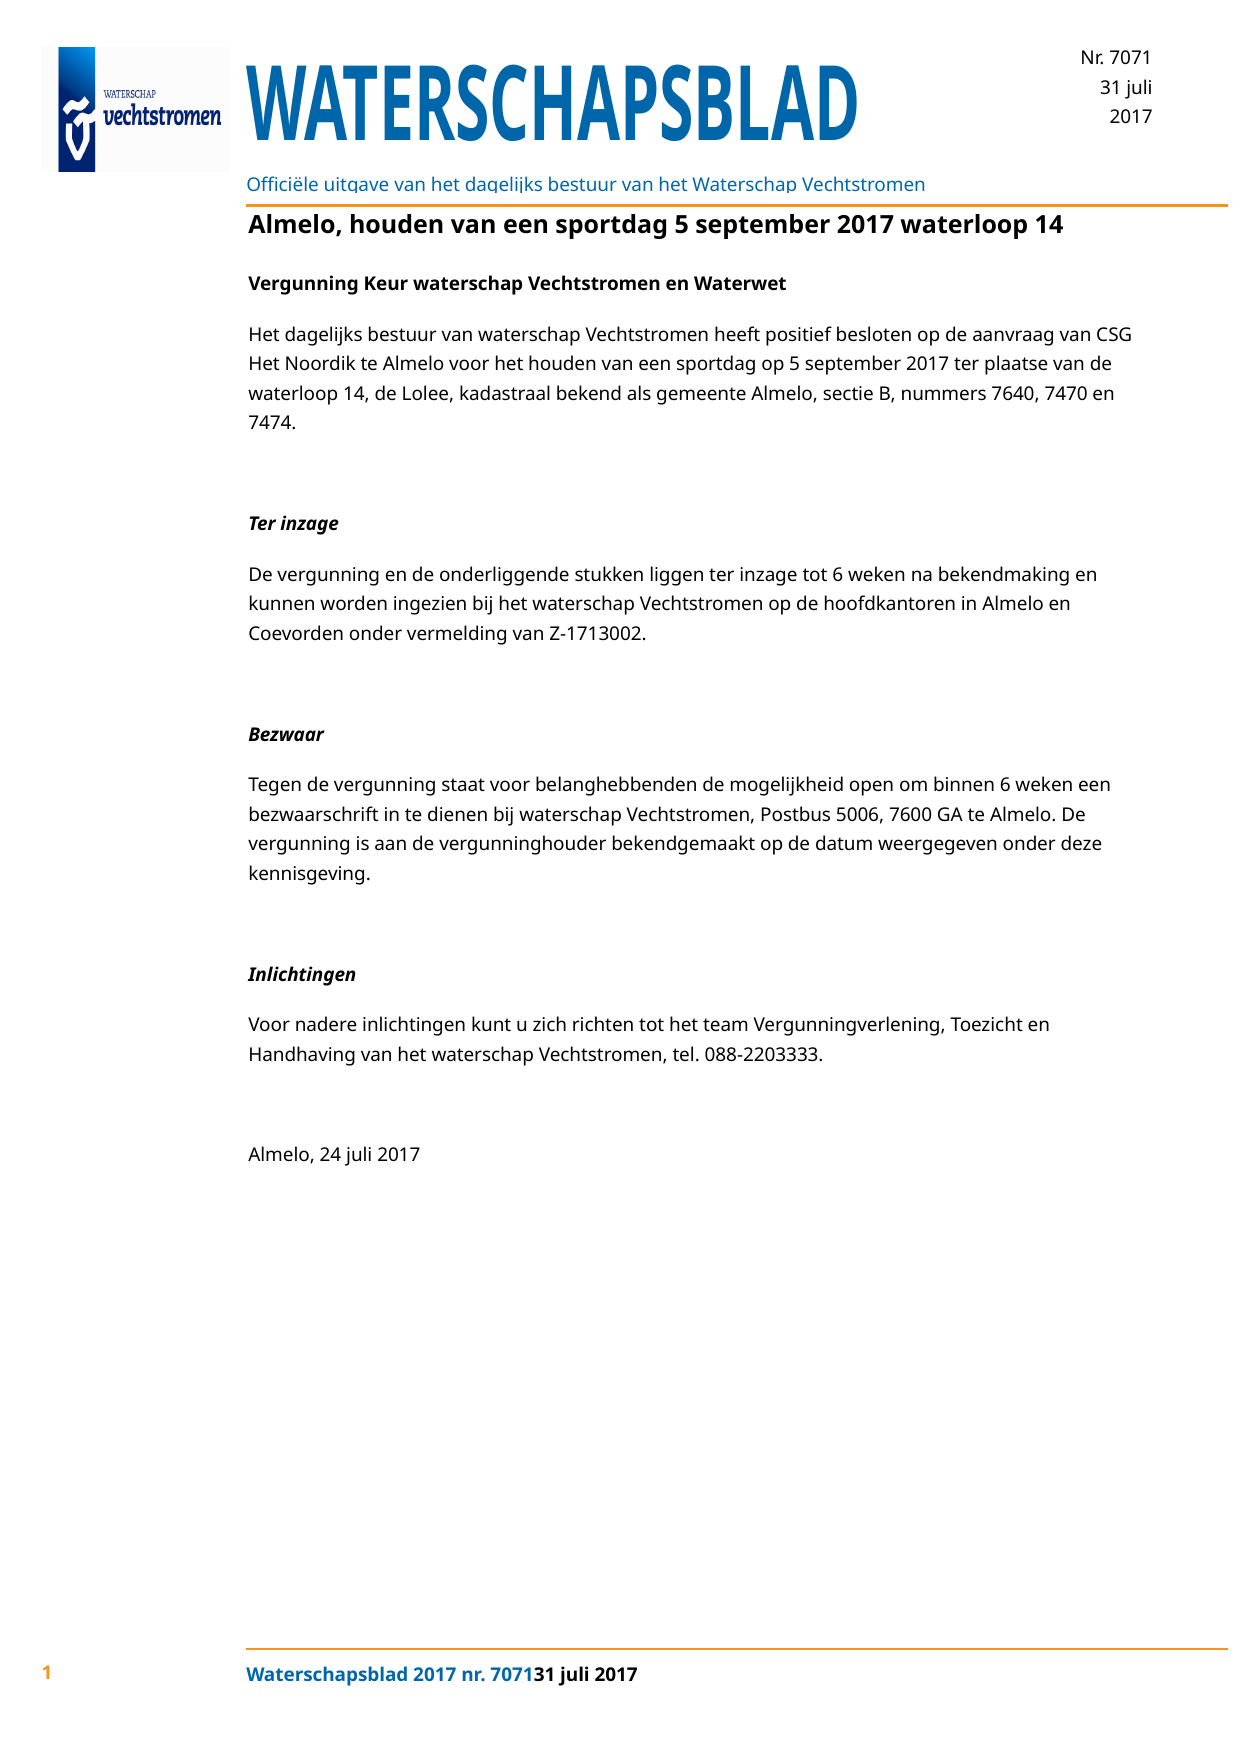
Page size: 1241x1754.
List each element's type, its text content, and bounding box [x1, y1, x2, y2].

text Almelo, 24 juli 2017 [248, 1142, 1152, 1167]
text Ter inzage [248, 510, 1152, 536]
text Tegen de vergunning staat voor belanghebbenden de mogelijkheid open om binnen 6 weken een bezwaarschrift in te dienen bij waterschap Vechtstromen, Postbus 5006, 7600 GA te Almelo. De vergunning is aan de vergunninghouder bekendgemaakt op de datum weergegeven onder deze kennisgeving. [248, 771, 1152, 886]
text Voor nadere inlichtingen kunt u zich richten tot het team Vergunningverlening, Toezicht en Handhaving van het waterschap Vechtstromen, tel. 088-2203333. [248, 1011, 1152, 1066]
text Vergunning Keur waterschap Vechtstromen en Waterwet [248, 270, 1152, 296]
text Bezwaar [248, 721, 1152, 746]
text Inlichtingen [248, 961, 1152, 986]
text Het dagelijks bestuur van waterschap Vechtstromen heeft positief besloten op de aanvraag van CSG Het Noordik te Almelo voor het houden van een sportdag op 5 september 2017 ter plaatse van de waterloop 14, de Lolee, kadastraal bekend als gemeente Almelo, sectie B, nummers 7640, 7470 en 7474. [248, 321, 1152, 435]
picture [41, 47, 231, 172]
text De vergunning en de onderliggende stukken liggen ter inzage tot 6 weken na bekendmaking en kunnen worden ingezien bij het waterschap Vechtstromen op de hoofdkantoren in Almelo en Coevorden onder vermelding van Z-1713002. [248, 561, 1152, 646]
text Almelo, houden van een sportdag 5 september 2017 waterloop 14 [248, 207, 1152, 241]
